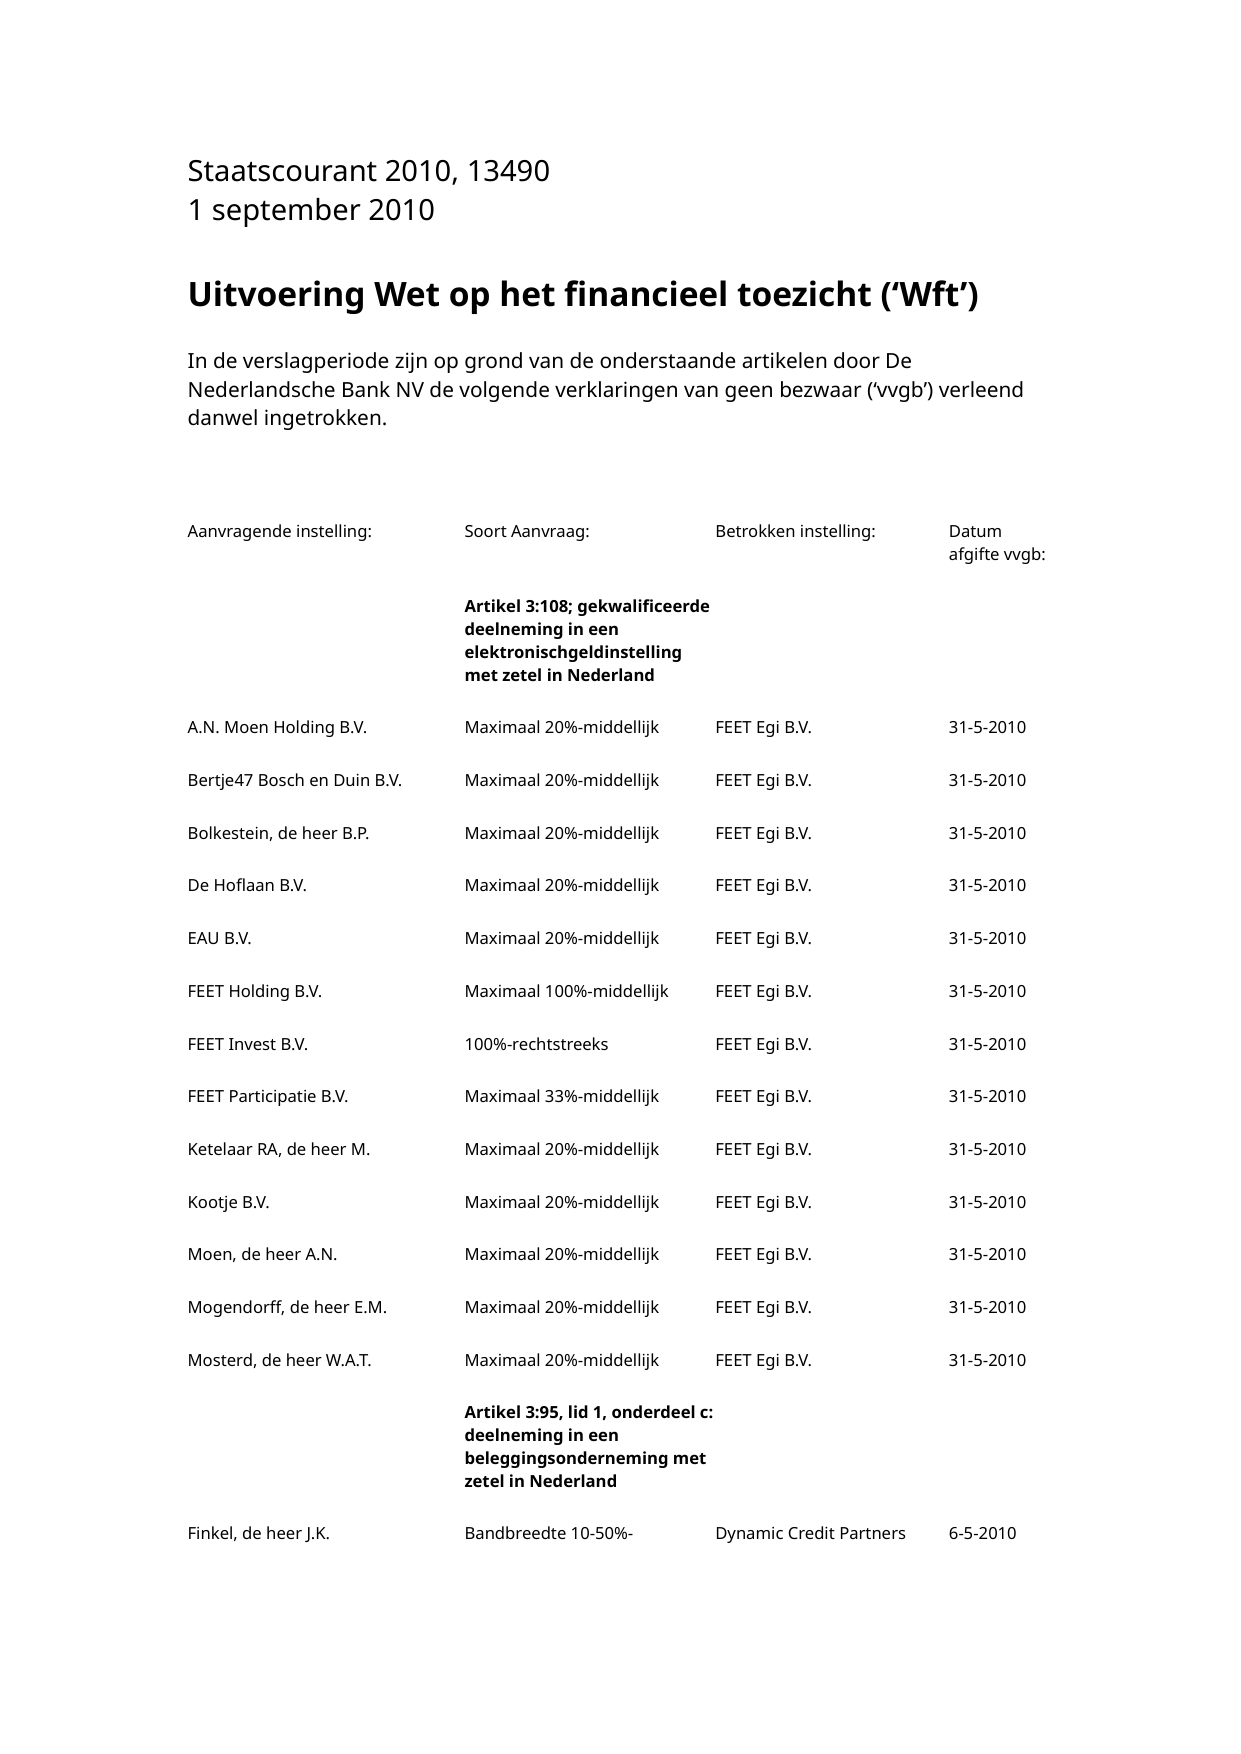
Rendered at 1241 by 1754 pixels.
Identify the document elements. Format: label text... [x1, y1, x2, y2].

table_cell Maximaal 20%-middellijk [464, 716, 715, 768]
table_cell Maximaal 20%-middellijk [464, 821, 715, 874]
table_cell 31-5-2010 [949, 1190, 1053, 1243]
table_cell Artikel 3:95, lid 1, onderdeel c: deelneming in een beleggingsonderneming met zetel in Nederland [464, 1401, 715, 1522]
table_cell FEET Egi B.V. [715, 1348, 949, 1401]
table_cell Kootje B.V. [188, 1190, 464, 1243]
table_cell 31-5-2010 [949, 716, 1053, 768]
table_cell FEET Holding B.V. [188, 979, 464, 1032]
table_cell 31-5-2010 [949, 821, 1053, 874]
table_cell FEET Egi B.V. [715, 1032, 949, 1085]
table_cell De Hoflaan B.V. [188, 874, 464, 927]
table_cell Maximaal 20%-middellijk [464, 927, 715, 979]
table_cell Dynamic Credit Partners [715, 1522, 949, 1544]
table_cell FEET Egi B.V. [715, 1243, 949, 1296]
table_cell Artikel 3:108; gekwalificeerde deelneming in een elektronischgeldinstelling met zetel in Nederland [464, 595, 715, 716]
table_cell FEET Invest B.V. [188, 1032, 464, 1085]
table_cell FEET Egi B.V. [715, 1138, 949, 1190]
table_cell EAU B.V. [188, 927, 464, 979]
table_cell Maximaal 20%-middellijk [464, 874, 715, 927]
table_cell Maximaal 33%-middellijk [464, 1085, 715, 1137]
table_cell 6-5-2010 [949, 1522, 1053, 1544]
table_cell Bertje47 Bosch en Duin B.V. [188, 769, 464, 821]
table_cell 31-5-2010 [949, 979, 1053, 1032]
table_cell 31-5-2010 [949, 1138, 1053, 1190]
table_header Aanvragende instelling: [188, 520, 464, 595]
table_cell Mogendorff, de heer E.M. [188, 1296, 464, 1348]
table_cell 31-5-2010 [949, 1085, 1053, 1137]
table_cell A.N. Moen Holding B.V. [188, 716, 464, 768]
table_cell Maximaal 100%-middellijk [464, 979, 715, 1032]
table_cell 31-5-2010 [949, 874, 1053, 927]
subtitle Uitvoering Wet op het financieel toezicht (‘Wft’) [187, 271, 1053, 316]
table_cell Maximaal 20%-middellijk [464, 1190, 715, 1243]
table_cell 31-5-2010 [949, 1032, 1053, 1085]
table_cell FEET Egi B.V. [715, 716, 949, 768]
table_cell [188, 1401, 464, 1522]
table_cell Bolkestein, de heer B.P. [188, 821, 464, 874]
text Staatscourant 2010, 13490 [187, 150, 1053, 190]
text In de verslagperiode zijn op grond van de onderstaande artikelen door De Nederlandsche Bank NV de volgende verklaringen van geen bezwaar (‘vvgb’) verleend danwel ingetrokken. [187, 346, 1053, 432]
table_cell Ketelaar RA, de heer M. [188, 1138, 464, 1190]
table_cell Mosterd, de heer W.A.T. [188, 1348, 464, 1401]
table_cell [949, 595, 1053, 716]
table_cell Maximaal 20%-middellijk [464, 769, 715, 821]
table_cell [715, 595, 949, 716]
table_cell Finkel, de heer J.K. [188, 1522, 464, 1544]
table_cell 31-5-2010 [949, 1348, 1053, 1401]
table_cell FEET Egi B.V. [715, 1085, 949, 1137]
table_header Betrokken instelling: [715, 520, 949, 595]
table_cell [949, 1401, 1053, 1522]
table_cell FEET Egi B.V. [715, 979, 949, 1032]
table_cell 31-5-2010 [949, 927, 1053, 979]
table_cell FEET Egi B.V. [715, 769, 949, 821]
table_cell 31-5-2010 [949, 1296, 1053, 1348]
table_cell Maximaal 20%-middellijk [464, 1243, 715, 1296]
table_cell FEET Egi B.V. [715, 1190, 949, 1243]
table_cell 100%-rechtstreeks [464, 1032, 715, 1085]
table_cell 31-5-2010 [949, 769, 1053, 821]
table_cell FEET Egi B.V. [715, 821, 949, 874]
table_cell FEET Participatie B.V. [188, 1085, 464, 1137]
table_cell [715, 1401, 949, 1522]
table_cell Maximaal 20%-middellijk [464, 1348, 715, 1401]
table_cell Maximaal 20%-middellijk [464, 1138, 715, 1190]
table_cell Maximaal 20%-middellijk [464, 1296, 715, 1348]
table_cell Bandbreedte 10-50%- [464, 1522, 715, 1544]
table_cell 31-5-2010 [949, 1243, 1053, 1296]
table_header Datum afgifte vvgb: [949, 520, 1053, 595]
table_cell [188, 595, 464, 716]
text 1 september 2010 [187, 190, 1053, 229]
table_header Soort Aanvraag: [464, 520, 715, 595]
table_cell Moen, de heer A.N. [188, 1243, 464, 1296]
table_cell FEET Egi B.V. [715, 874, 949, 927]
table_cell FEET Egi B.V. [715, 927, 949, 979]
table_cell FEET Egi B.V. [715, 1296, 949, 1348]
